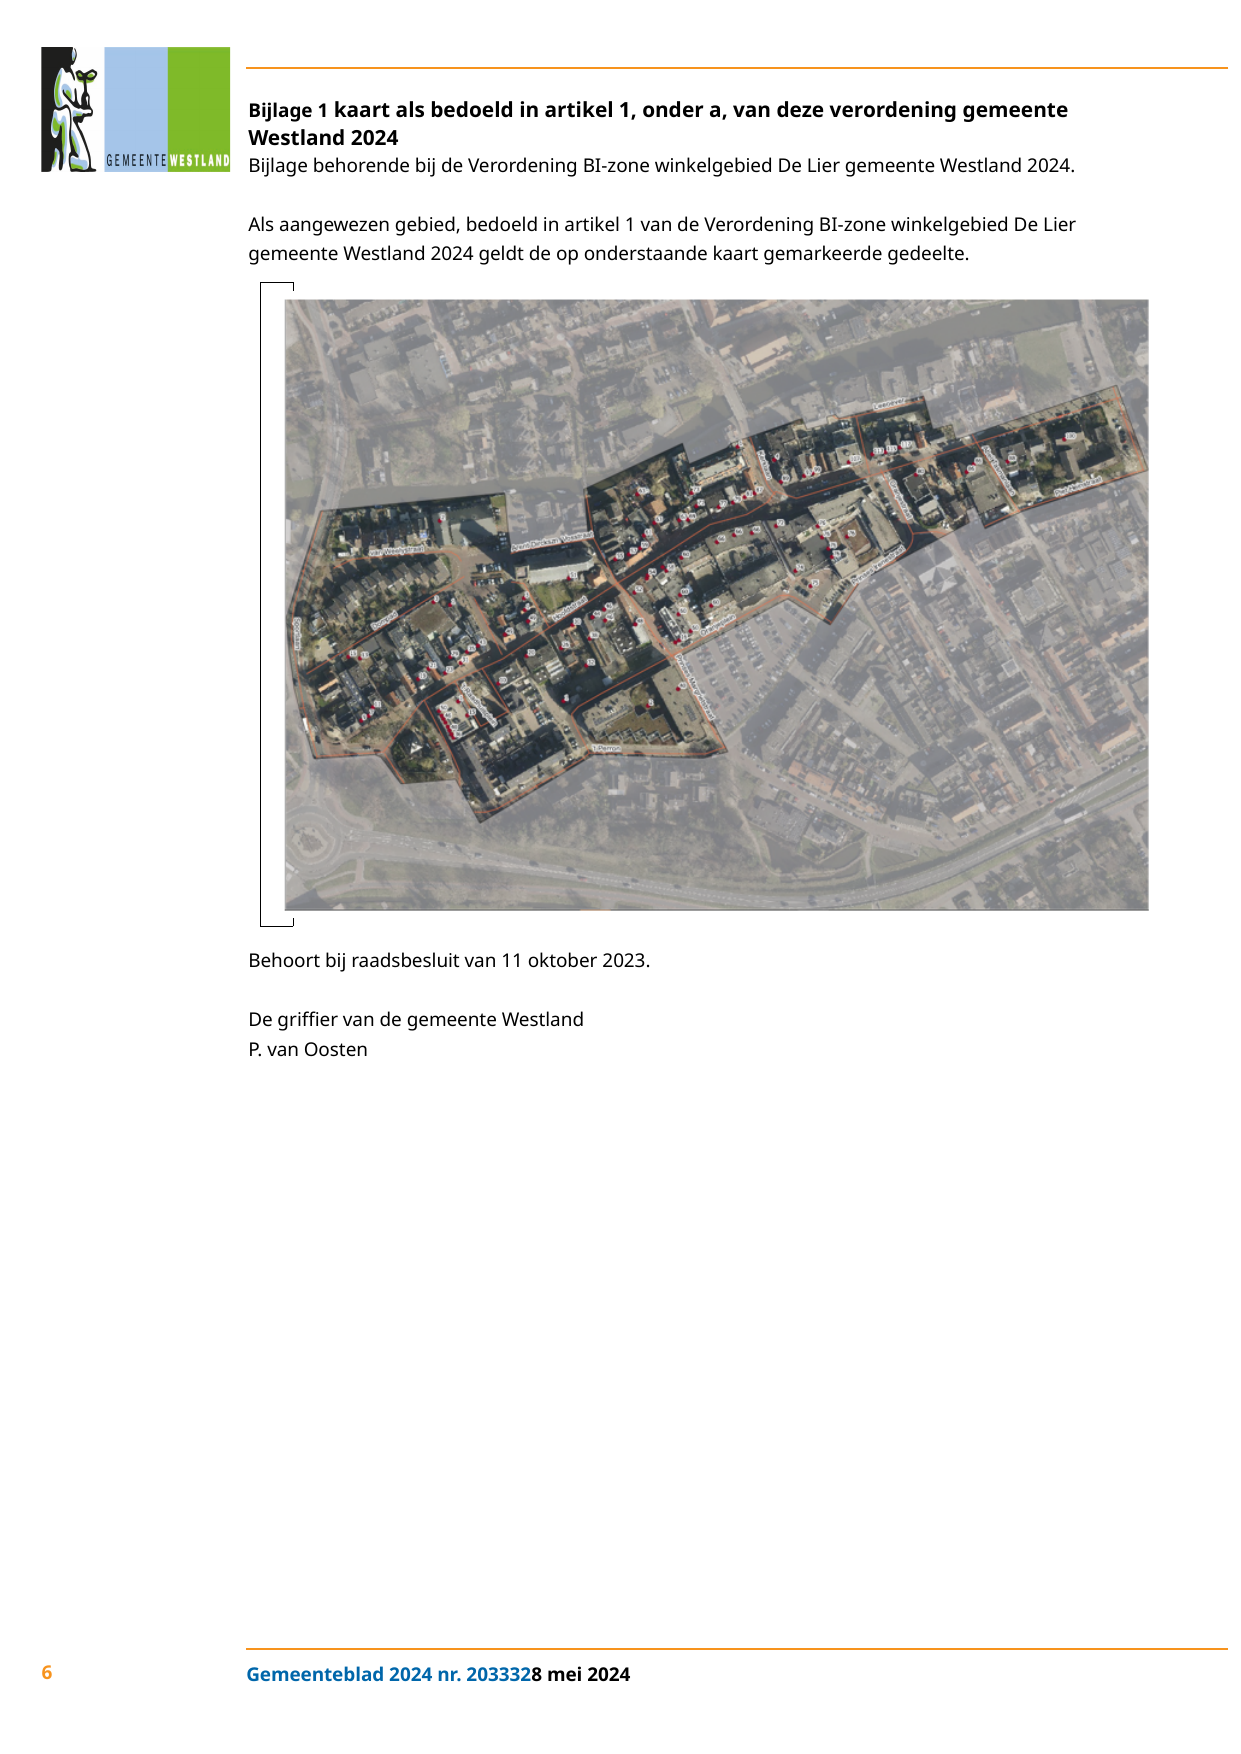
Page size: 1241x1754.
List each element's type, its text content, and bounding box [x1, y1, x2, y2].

text Bijlage behorende bij de Verordening BI-zone winkelgebied De Lier gemeente Westland 2024. [248, 152, 1152, 177]
picture [41, 47, 231, 172]
text De griffier van de gemeente Westland [248, 1007, 1152, 1032]
text Bijlage 1 kaart als bedoeld in artikel 1, onder a, van deze verordening gemeente Westland 2024 [248, 95, 1152, 152]
text P. van Oosten [248, 1036, 1152, 1062]
text Behoort bij raadsbesluit van 11 oktober 2023. [248, 947, 1152, 973]
text Als aangewezen gebied, bedoeld in artikel 1 van de Verordening BI-zone winkelgebied De Lier gemeente Westland 2024 geldt de op onderstaande kaart gemarkeerde gedeelte. [248, 211, 1152, 266]
picture [268, 291, 1173, 918]
